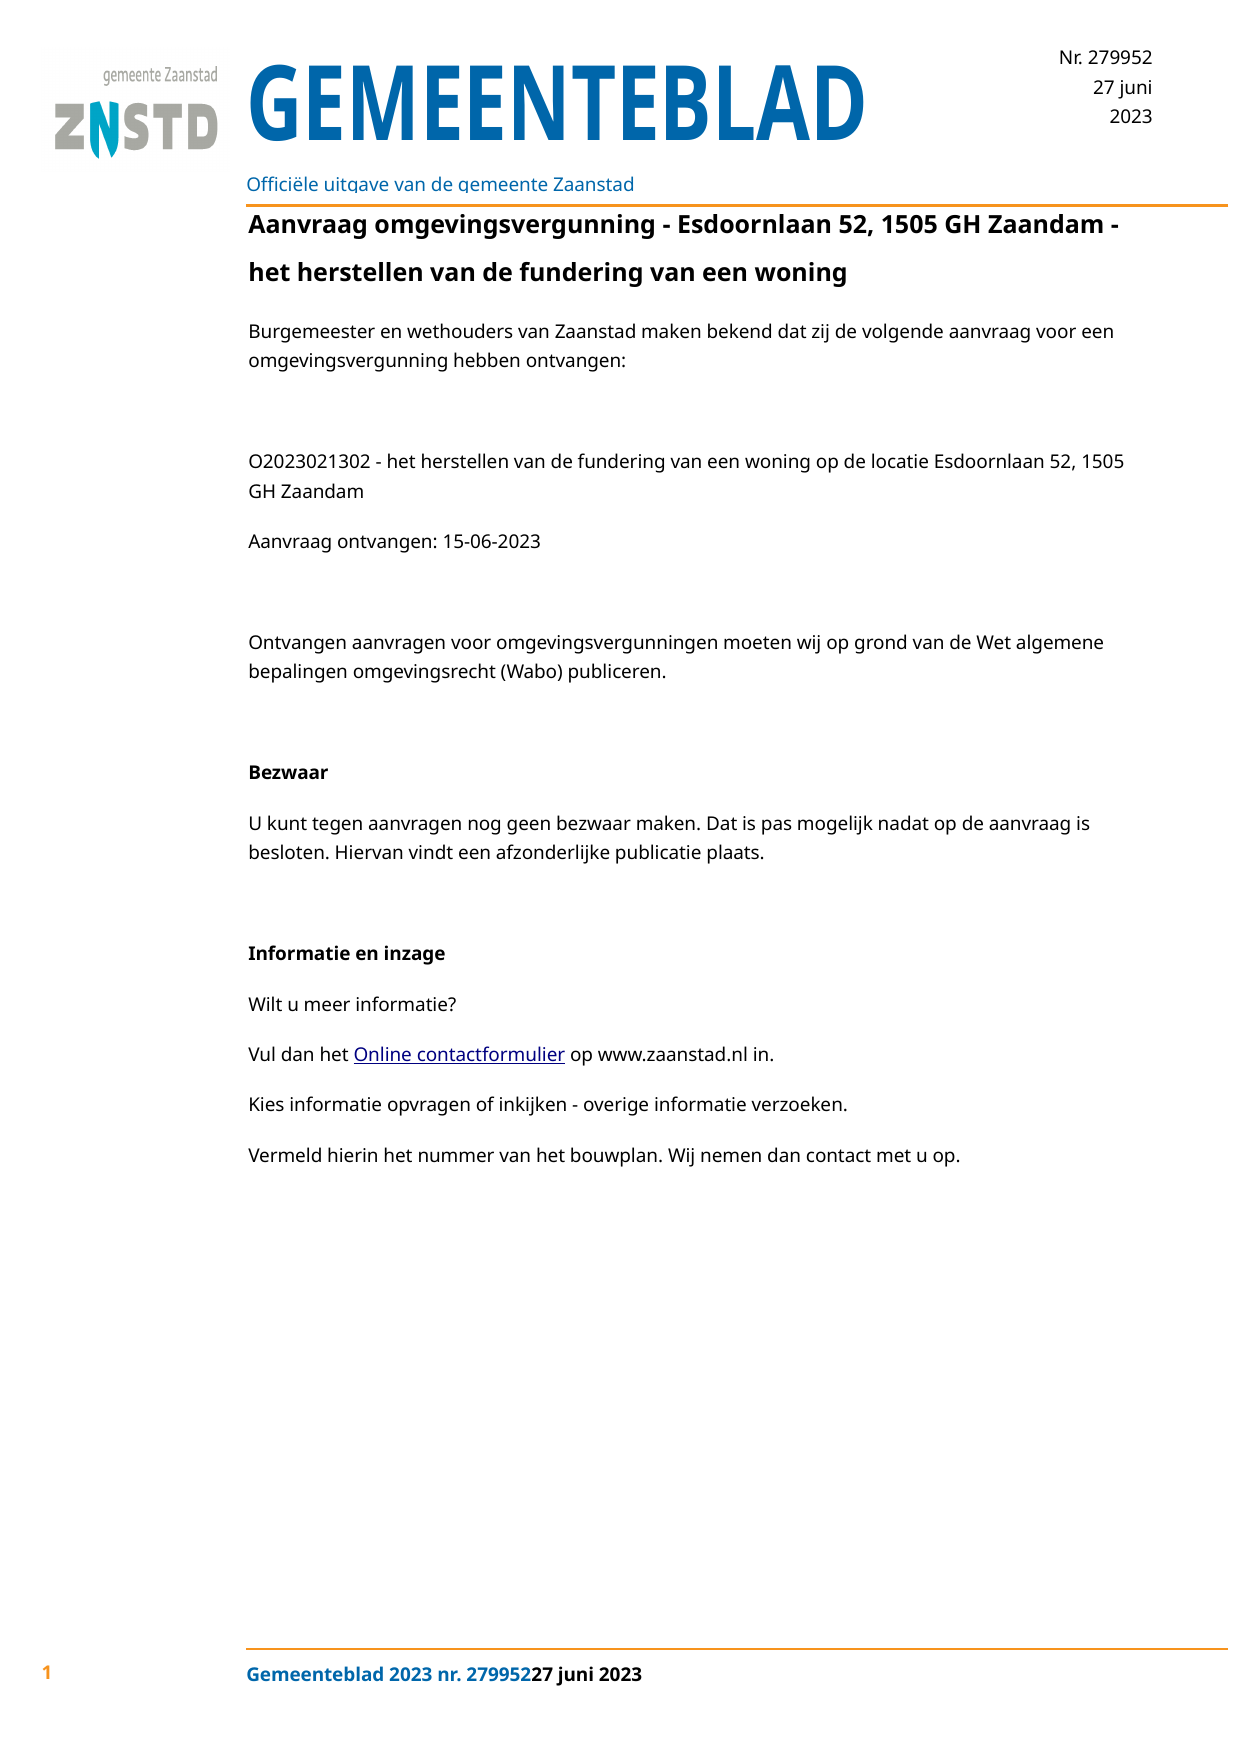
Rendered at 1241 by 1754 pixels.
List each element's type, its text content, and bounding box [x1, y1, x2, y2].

text Burgemeester en wethouders van Zaanstad maken bekend dat zij de volgende aanvraag voor een omgevingsvergunning hebben ontvangen: [248, 318, 1152, 373]
text Vermeld hierin het nummer van het bouwplan. Wij nemen dan contact met u op. [248, 1142, 1152, 1168]
text Informatie en inzage [248, 940, 1152, 966]
text U kunt tegen aanvragen nog geen bezwaar maken. Dat is pas mogelijk nadat op de aanvraag is besloten. Hiervan vindt een afzonderlijke publicatie plaats. [248, 810, 1152, 865]
text Aanvraag omgevingsvergunning - Esdoornlaan 52, 1505 GH Zaandam - het herstellen van de fundering van een woning [248, 207, 1152, 288]
text Wilt u meer informatie? [248, 991, 1152, 1017]
text Ontvangen aanvragen voor omgevingsvergunningen moeten wij op grond van de Wet algemene bepalingen omgevingsrecht (Wabo) publiceren. [248, 629, 1152, 684]
text Aanvraag ontvangen: 15-06-2023 [248, 528, 1152, 554]
text Bezwaar [248, 759, 1152, 785]
text Vul dan het Online contactformulier op www.zaanstad.nl in. [248, 1041, 1152, 1067]
text Kies informatie opvragen of inkijken - overige informatie verzoeken. [248, 1092, 1152, 1117]
text O2023021302 - het herstellen van de fundering van een woning op de locatie Esdoornlaan 52, 1505 GH Zaandam [248, 448, 1152, 504]
picture [41, 47, 231, 172]
